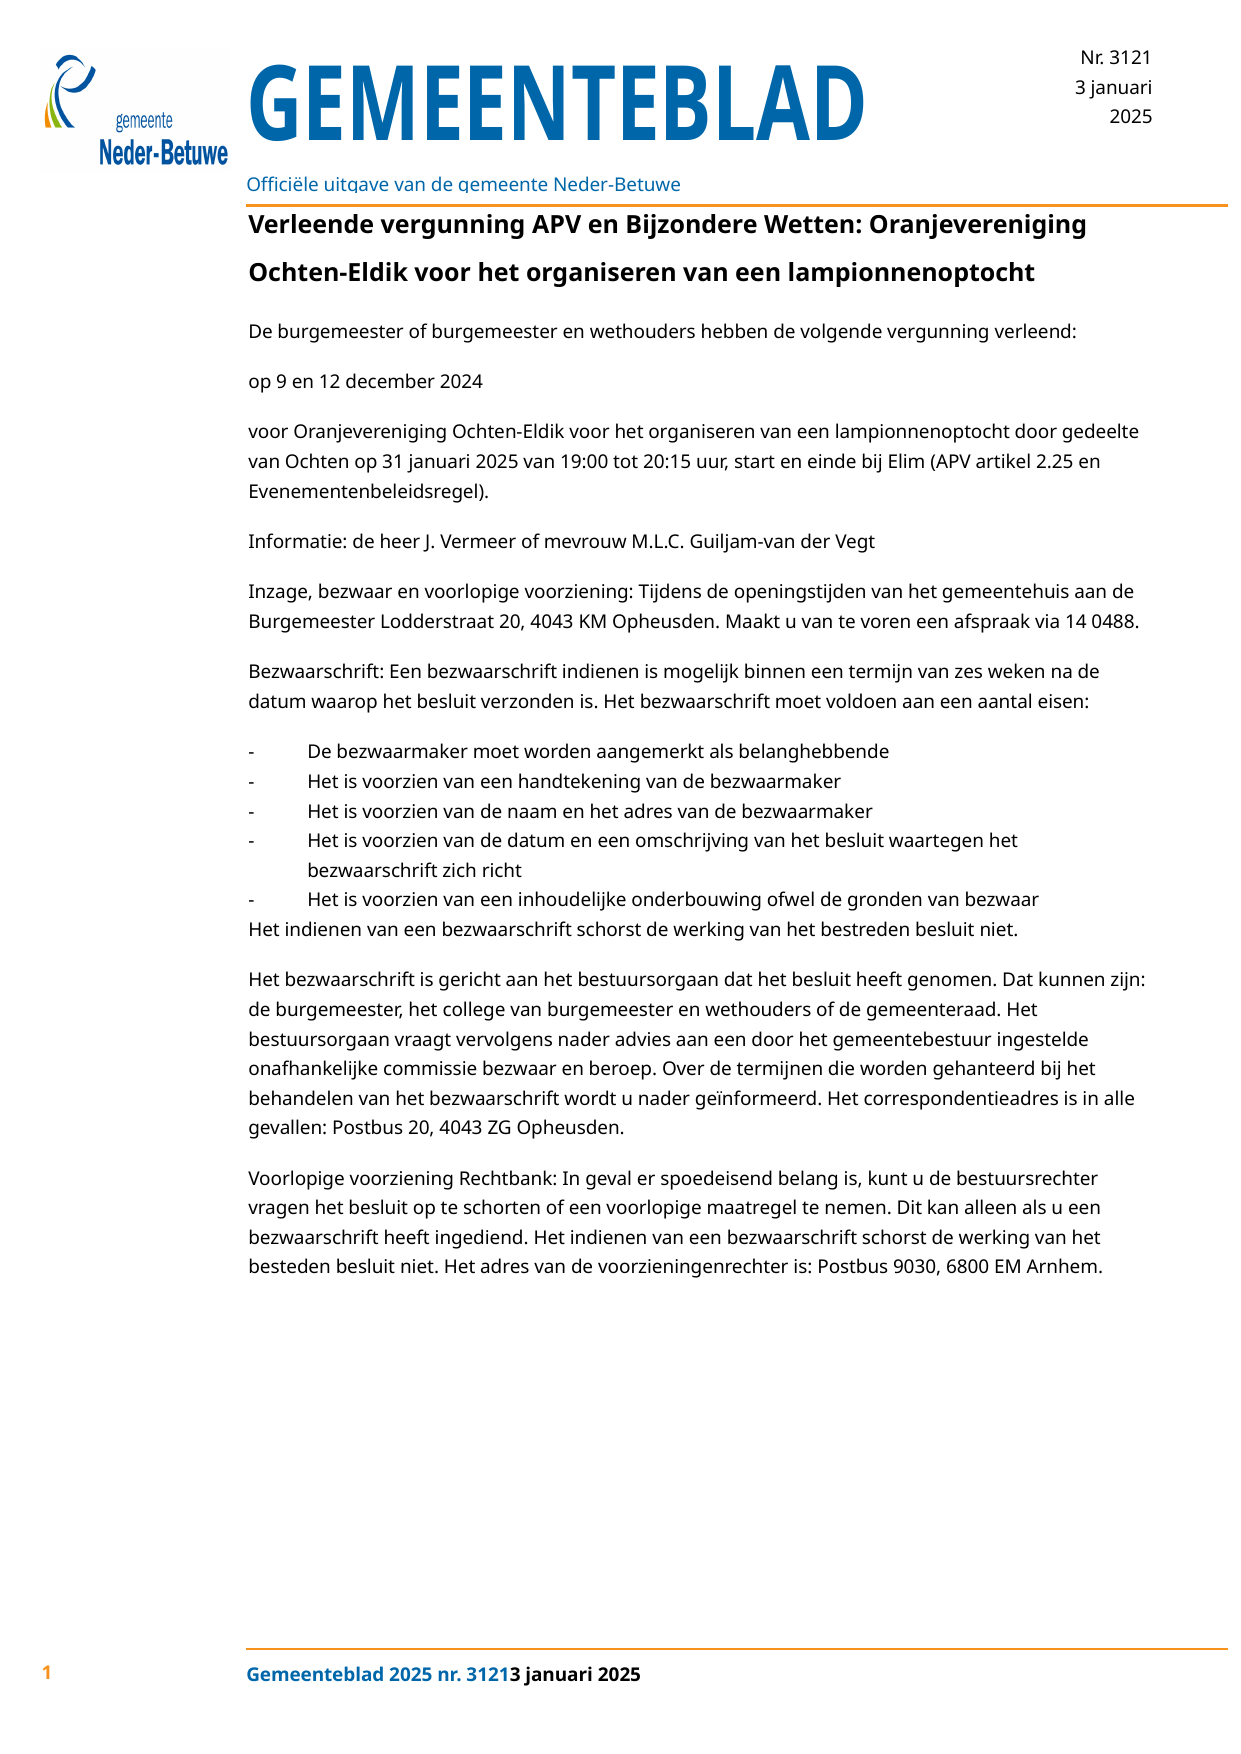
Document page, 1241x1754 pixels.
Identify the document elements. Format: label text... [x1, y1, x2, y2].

text Het indienen van een bezwaarschrift schorst de werking van het bestreden besluit niet. [248, 916, 1152, 942]
list Het is voorzien van de datum en een omschrijving van het besluit waartegen het bezwaarschrift zich richt [248, 827, 1152, 883]
text Voorlopige voorziening Rechtbank: In geval er spoedeisend belang is, kunt u de bestuursrechter vragen het besluit op te schorten of een voorlopige maatregel te nemen. Dit kan alleen als u een bezwaarschrift heeft ingediend. Het indienen van een bezwaarschrift schorst de werking van het besteden besluit niet. Het adres van de voorzieningenrechter is: Postbus 9030, 6800 EM Arnhem. [248, 1165, 1152, 1279]
text op 9 en 12 december 2024 [248, 368, 1152, 394]
text voor Oranjevereniging Ochten-Eldik voor het organiseren van een lampionnenoptocht door gedeelte van Ochten op 31 januari 2025 van 19:00 tot 20:15 uur, start en einde bij Elim (APV artikel 2.25 en Evenementenbeleidsregel). [248, 419, 1152, 504]
text Verleende vergunning APV en Bijzondere Wetten: Oranjevereniging Ochten-Eldik voor het organiseren van een lampionnenoptocht [248, 207, 1152, 288]
text Het bezwaarschrift is gericht aan het bestuursorgaan dat het besluit heeft genomen. Dat kunnen zijn: de burgemeester, het college van burgemeester en wethouders of de gemeenteraad. Het bestuursorgaan vraagt vervolgens nader advies aan een door het gemeentebestuur ingestelde onafhankelijke commissie bezwaar en beroep. Over de termijnen die worden gehanteerd bij het behandelen van het bezwaarschrift wordt u nader geïnformeerd. Het correspondentieadres is in alle gevallen: Postbus 20, 4043 ZG Opheusden. [248, 967, 1152, 1140]
list Het is voorzien van de naam en het adres van de bezwaarmaker [248, 798, 1152, 824]
picture [41, 47, 231, 172]
text Bezwaarschrift: Een bezwaarschrift indienen is mogelijk binnen een termijn van zes weken na de datum waarop het besluit verzonden is. Het bezwaarschrift moet voldoen aan een aantal eisen: [248, 659, 1152, 714]
list De bezwaarmaker moet worden aangemerkt als belanghebbende [248, 739, 1152, 764]
text Inzage, bezwaar en voorlopige voorziening: Tijdens de openingstijden van het gemeentehuis aan de Burgemeester Lodderstraat 20, 4043 KM Opheusden. Maakt u van te voren een afspraak via 14 0488. [248, 579, 1152, 634]
text Informatie: de heer J. Vermeer of mevrouw M.L.C. Guiljam-van der Vegt [248, 528, 1152, 554]
list Het is voorzien van een inhoudelijke onderbouwing ofwel de gronden van bezwaar [248, 887, 1152, 912]
list Het is voorzien van een handtekening van de bezwaarmaker [248, 768, 1152, 794]
text De burgemeester of burgemeester en wethouders hebben de volgende vergunning verleend: [248, 318, 1152, 344]
